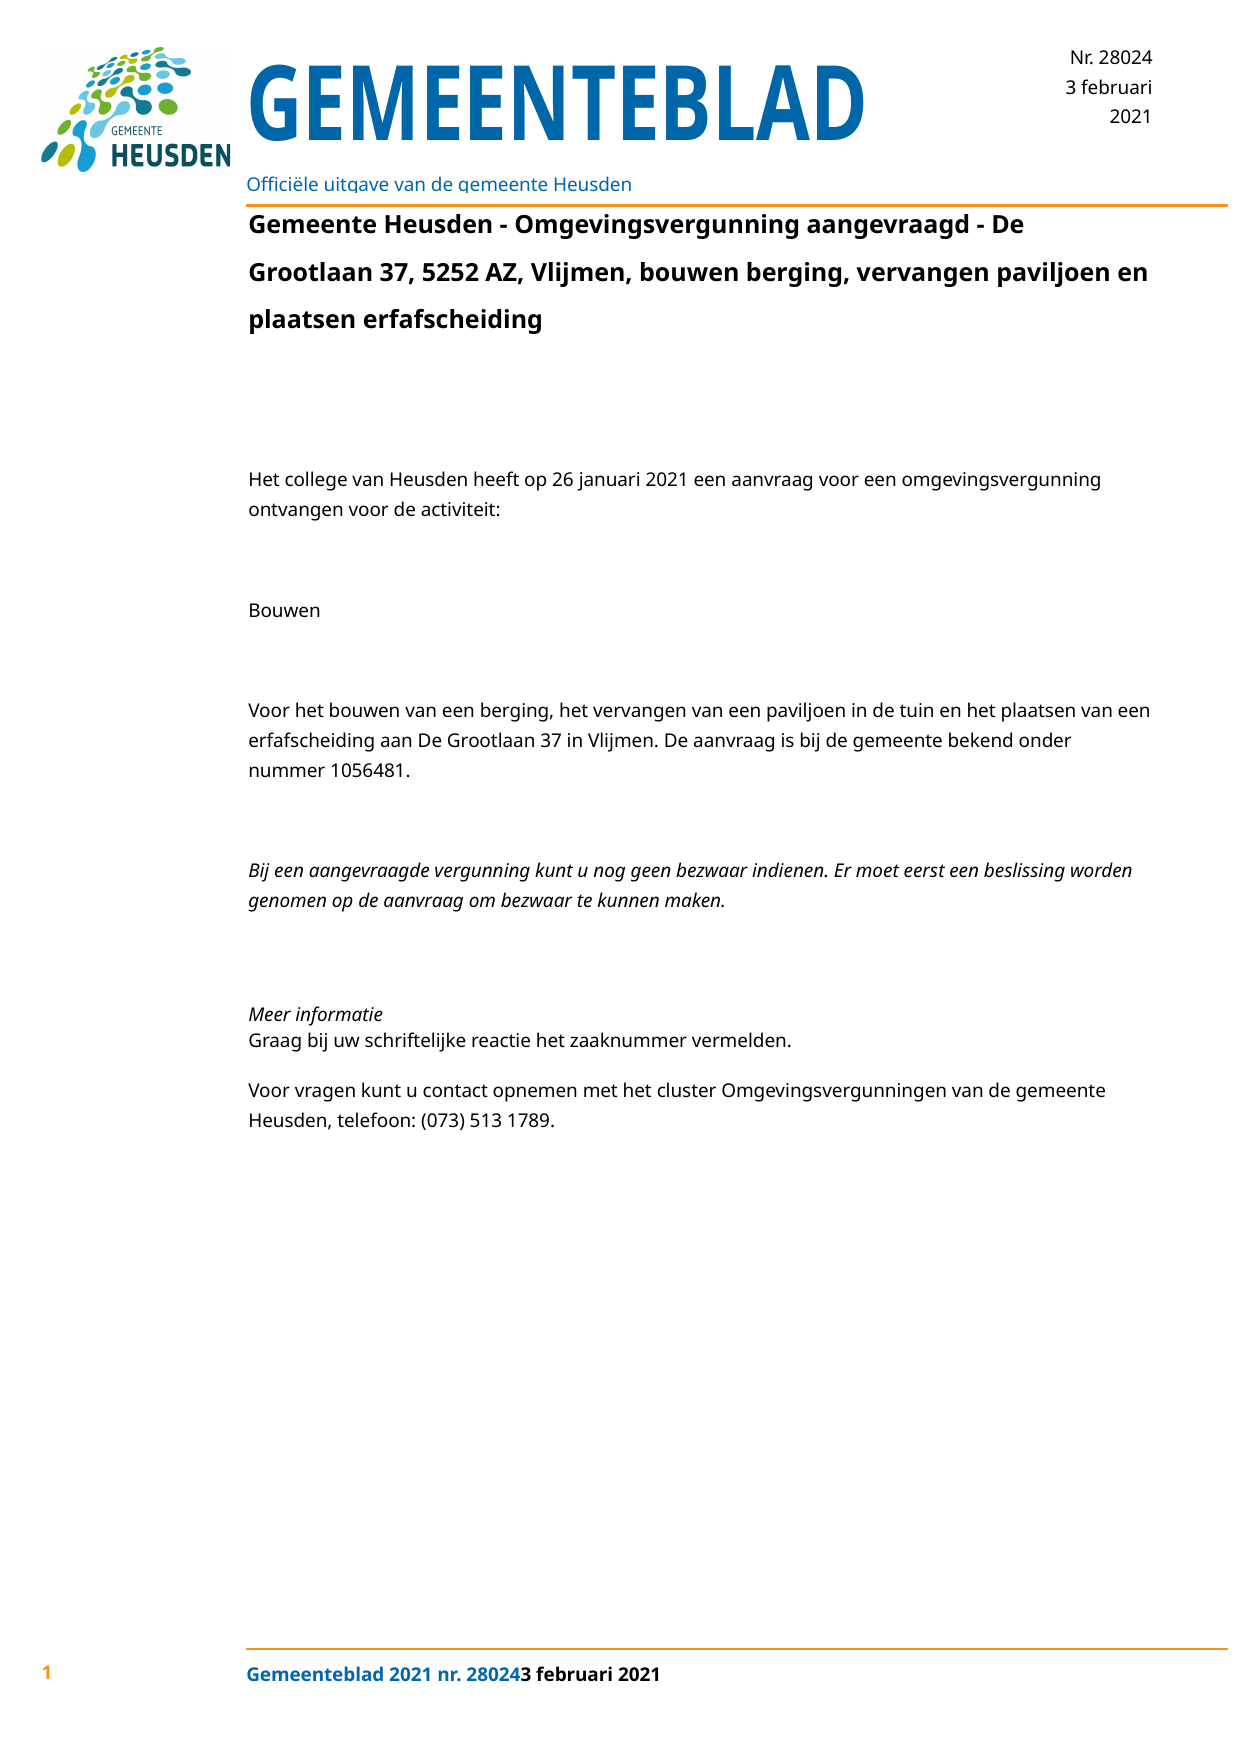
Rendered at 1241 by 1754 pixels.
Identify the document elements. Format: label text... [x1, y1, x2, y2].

text Graag bij uw schriftelijke reactie het zaaknummer vermelden. [248, 1027, 1152, 1053]
text Bouwen [248, 597, 1152, 622]
text Het college van Heusden heeft op 26 januari 2021 een aanvraag voor een omgevingsvergunning ontvangen voor de activiteit: [248, 466, 1152, 522]
text Gemeente Heusden - Omgevingsvergunning aangevraagd - De Grootlaan 37, 5252 AZ, Vlijmen, bouwen berging, vervangen paviljoen en plaatsen erfafscheiding [248, 207, 1152, 336]
picture [41, 47, 231, 172]
text Meer informatie [248, 1002, 1152, 1027]
text Voor vragen kunt u contact opnemen met het cluster Omgevingsvergunningen van de gemeente Heusden, telefoon: (073) 513 1789. [248, 1078, 1152, 1133]
text Voor het bouwen van een berging, het vervangen van een paviljoen in de tuin en het plaatsen van een erfafscheiding aan De Grootlaan 37 in Vlijmen. De aanvraag is bij de gemeente bekend onder nummer 1056481. [248, 698, 1152, 782]
text Bij een aangevraagde vergunning kunt u nog geen bezwaar indienen. Er moet eerst een beslissing worden genomen op de aanvraag om bezwaar te kunnen maken. [248, 858, 1152, 913]
